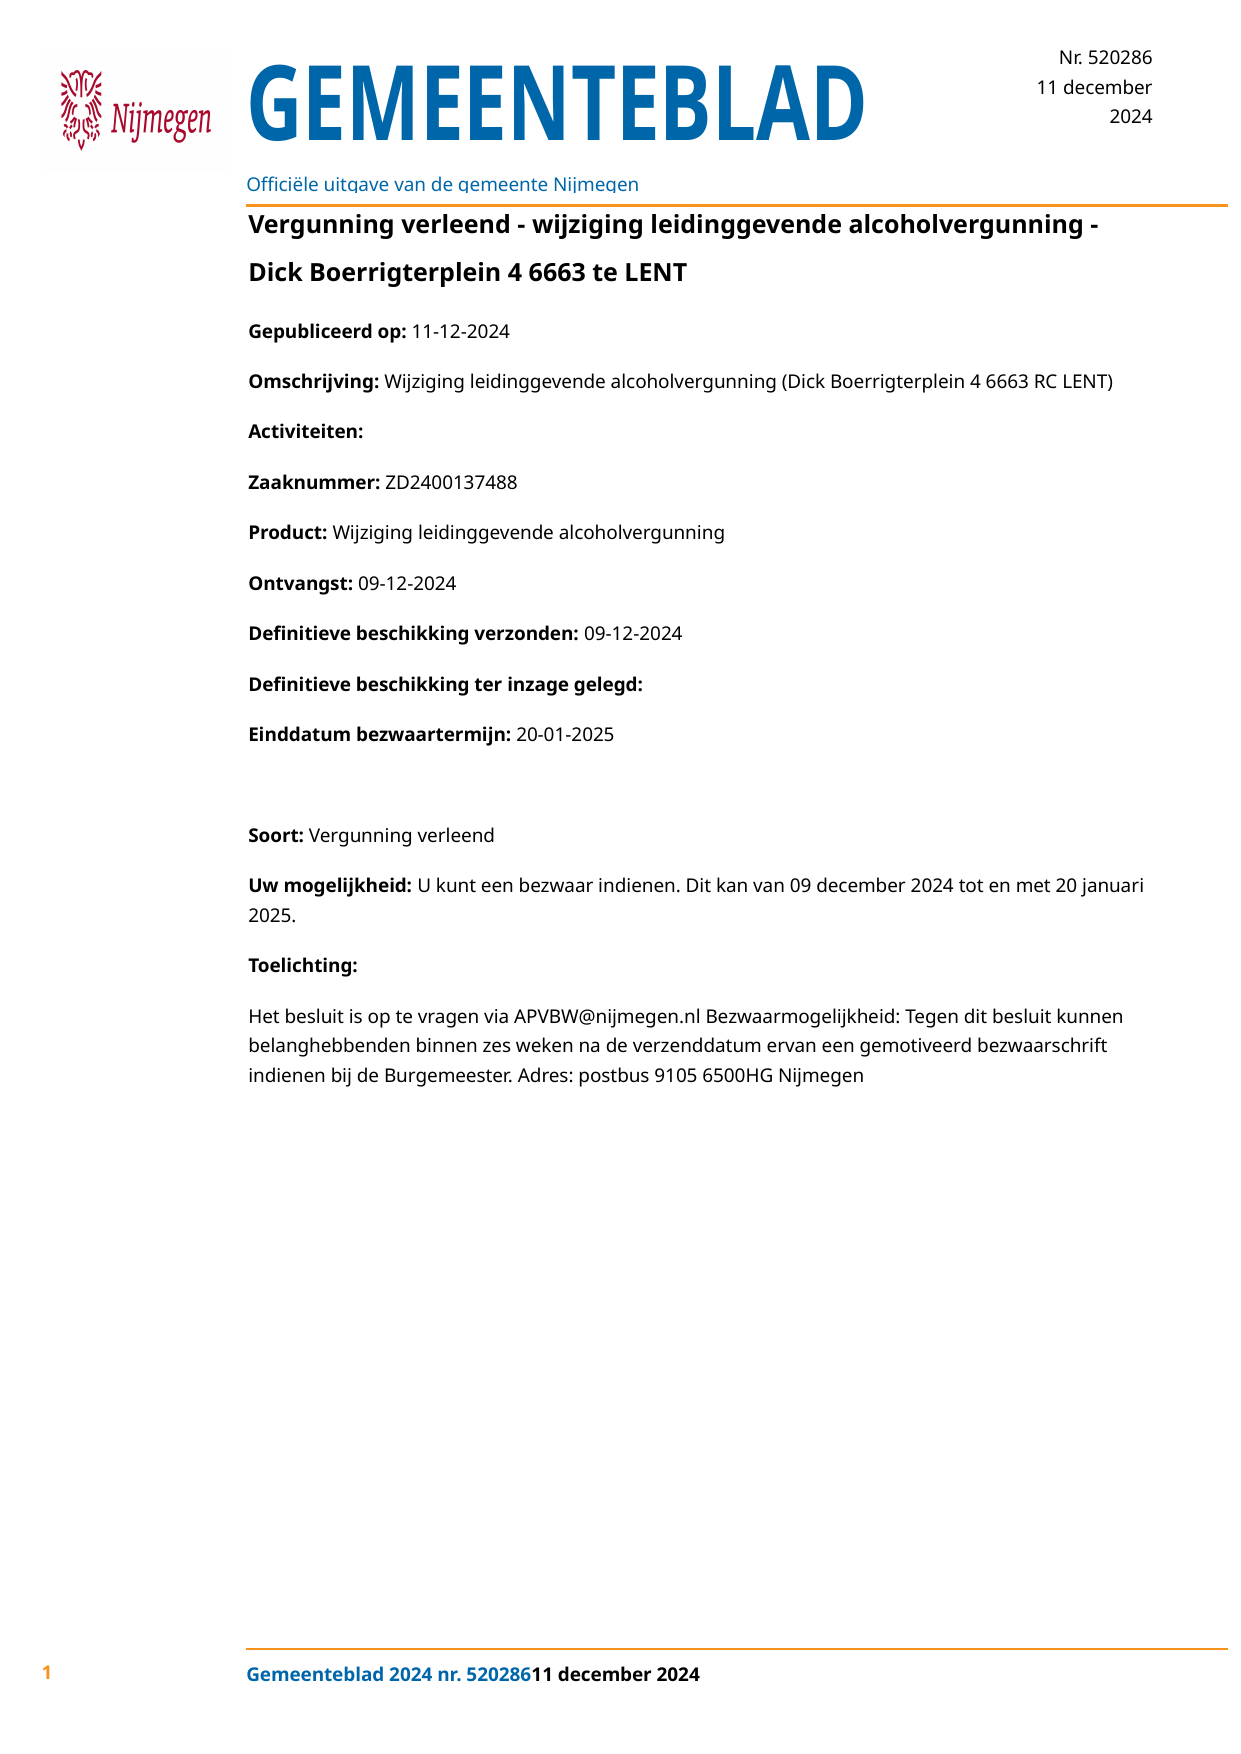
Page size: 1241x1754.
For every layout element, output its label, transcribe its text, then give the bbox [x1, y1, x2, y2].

text Omschrijving: Wijziging leidinggevende alcoholvergunning (Dick Boerrigterplein 4 6663 RC LENT) [248, 368, 1152, 394]
text Het besluit is op te vragen via APVBW@nijmegen.nl Bezwaarmogelijkheid: Tegen dit besluit kunnen belanghebbenden binnen zes weken na de verzenddatum ervan een gemotiveerd bezwaarschrift indienen bij de Burgemeester. Adres: postbus 9105 6500HG Nijmegen [248, 1003, 1152, 1088]
text Soort: Vergunning verleend [248, 822, 1152, 848]
text Uw mogelijkheid: U kunt een bezwaar indienen. Dit kan van 09 december 2024 tot en met 20 januari 2025. [248, 872, 1152, 928]
text Activiteiten: [248, 419, 1152, 444]
text Gepubliceerd op: 11-12-2024 [248, 318, 1152, 344]
text Einddatum bezwaartermijn: 20-01-2025 [248, 721, 1152, 747]
text Definitieve beschikking verzonden: 09-12-2024 [248, 620, 1152, 646]
text Vergunning verleend - wijziging leidinggevende alcoholvergunning - Dick Boerrigterplein 4 6663 te LENT [248, 207, 1152, 288]
picture [41, 47, 231, 172]
text Zaaknummer: ZD2400137488 [248, 469, 1152, 495]
text Definitieve beschikking ter inzage gelegd: [248, 671, 1152, 697]
text Product: Wijziging leidinggevende alcoholvergunning [248, 519, 1152, 545]
text Ontvangst: 09-12-2024 [248, 570, 1152, 596]
text Toelichting: [248, 952, 1152, 978]
